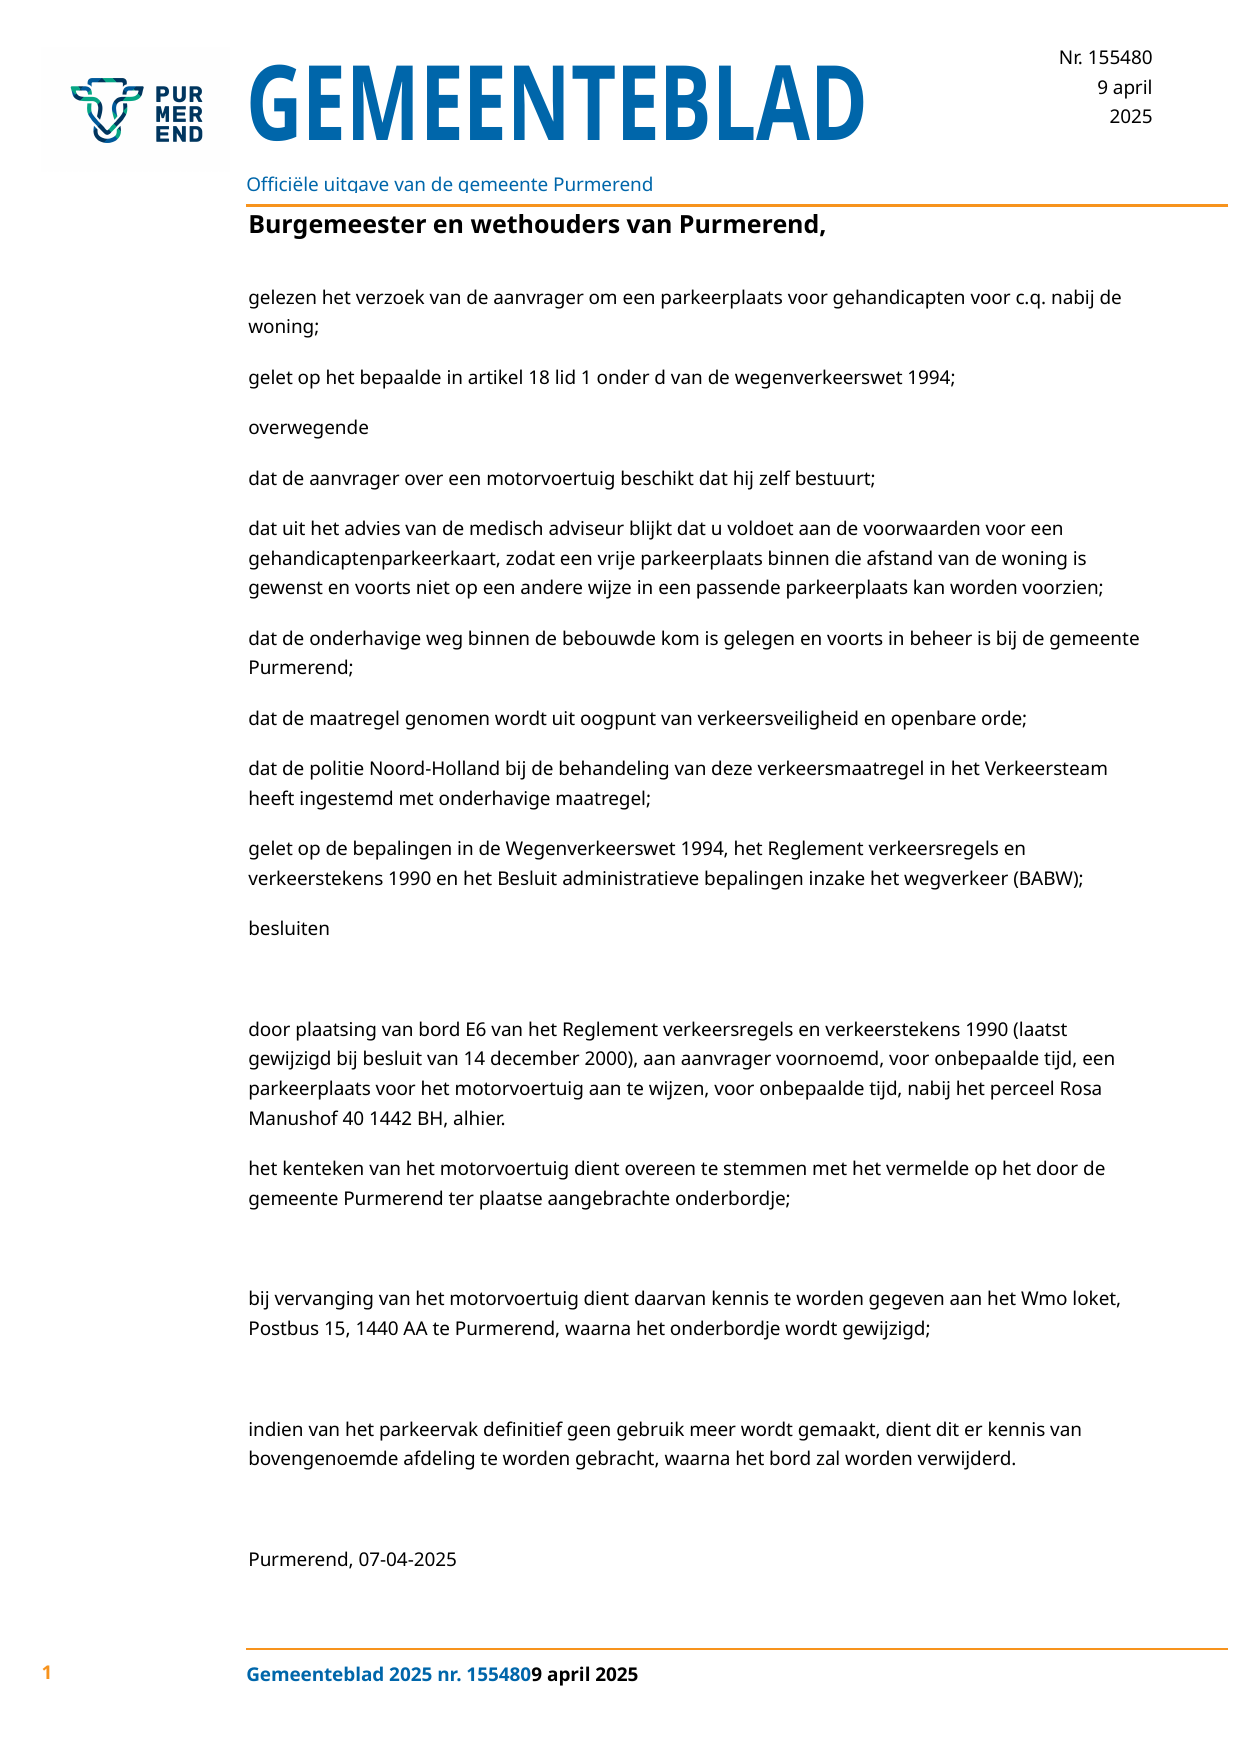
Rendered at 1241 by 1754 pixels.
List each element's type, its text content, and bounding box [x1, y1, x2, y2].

text dat de aanvrager over een motorvoertuig beschikt dat hij zelf bestuurt; [248, 465, 1152, 491]
text bij vervanging van het motorvoertuig dient daarvan kennis te worden gegeven aan het Wmo loket, Postbus 15, 1440 AA te Purmerend, waarna het onderbordje wordt gewijzigd; [248, 1286, 1152, 1341]
text gelet op het bepaalde in artikel 18 lid 1 onder d van de wegenverkeerswet 1994; [248, 364, 1152, 390]
text indien van het parkeervak definitief geen gebruik meer wordt gemaakt, dient dit er kennis van bovengenoemde afdeling te worden gebracht, waarna het bord zal worden verwijderd. [248, 1416, 1152, 1471]
text door plaatsing van bord E6 van het Reglement verkeersregels en verkeerstekens 1990 (laatst gewijzigd bij besluit van 14 december 2000), aan aanvrager voornoemd, voor onbepaalde tijd, een parkeerplaats voor het motorvoertuig aan te wijzen, voor onbepaalde tijd, nabij het perceel Rosa Manushof 40 1442 BH, alhier. [248, 1016, 1152, 1131]
text gelezen het verzoek van de aanvrager om een parkeerplaats voor gehandicapten voor c.q. nabij de woning; [248, 284, 1152, 339]
text dat de maatregel genomen wordt uit oogpunt van verkeersveiligheid en openbare orde; [248, 705, 1152, 731]
text dat de onderhavige weg binnen de bebouwde kom is gelegen en voorts in beheer is bij de gemeente Purmerend; [248, 625, 1152, 680]
text het kenteken van het motorvoertuig dient overeen te stemmen met het vermelde op het door de gemeente Purmerend ter plaatse aangebrachte onderbordje; [248, 1155, 1152, 1211]
text dat uit het advies van de medisch adviseur blijkt dat u voldoet aan de voorwaarden voor een gehandicaptenparkeerkaart, zodat een vrije parkeerplaats binnen die afstand van de woning is gewenst en voorts niet op een andere wijze in een passende parkeerplaats kan worden voorzien; [248, 515, 1152, 600]
text gelet op de bepalingen in de Wegenverkeerswet 1994, het Reglement verkeersregels en verkeerstekens 1990 en het Besluit administratieve bepalingen inzake het wegverkeer (BABW); [248, 835, 1152, 891]
text overwegende [248, 414, 1152, 440]
text Purmerend, 07-04-2025 [248, 1546, 1152, 1572]
text besluiten [248, 915, 1152, 941]
picture [41, 47, 231, 172]
text Burgemeester en wethouders van Purmerend, [248, 207, 1152, 241]
text dat de politie Noord-Holland bij de behandeling van deze verkeersmaatregel in het Verkeersteam heeft ingestemd met onderhavige maatregel; [248, 755, 1152, 811]
